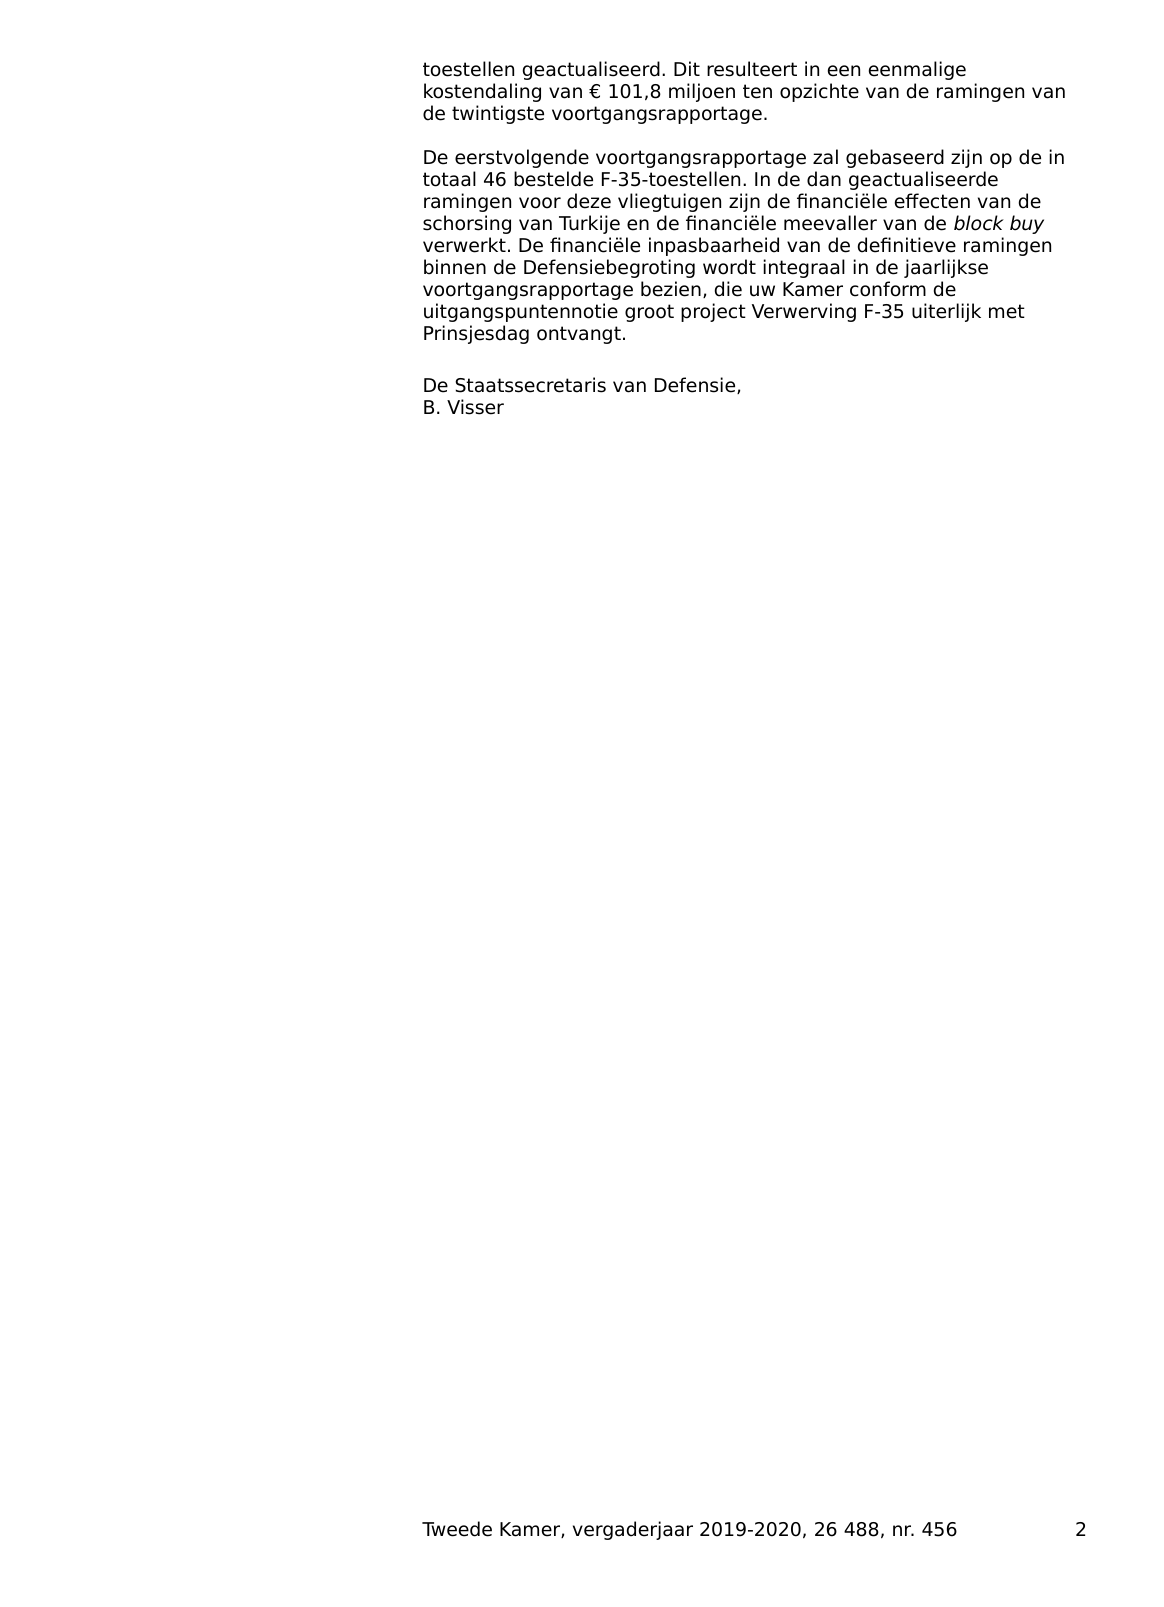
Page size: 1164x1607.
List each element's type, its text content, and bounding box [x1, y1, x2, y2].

text De Staatssecretaris van Defensie, B. Visser [422, 375, 1087, 419]
text De eerstvolgende voortgangsrapportage zal gebaseerd zijn op de in totaal 46 bestelde F-35-toestellen. In de dan geactualiseerde ramingen voor deze vliegtuigen zijn de financiële effecten van de schorsing van Turkije en de financiële meevaller van de block buy verwerkt. De financiële inpasbaarheid van de definitieve ramingen binnen de Defensiebegroting wordt integraal in de jaarlijkse voortgangsrapportage bezien, die uw Kamer conform de uitgangspuntennotie groot project Verwerving F-35 uiterlijk met Prinsjesdag ontvangt. [422, 147, 1087, 345]
text toestellen geactualiseerd. Dit resulteert in een eenmalige kostendaling van € 101,8 miljoen ten opzichte van de ramingen van de twintigste voortgangsrapportage. [422, 59, 1087, 125]
